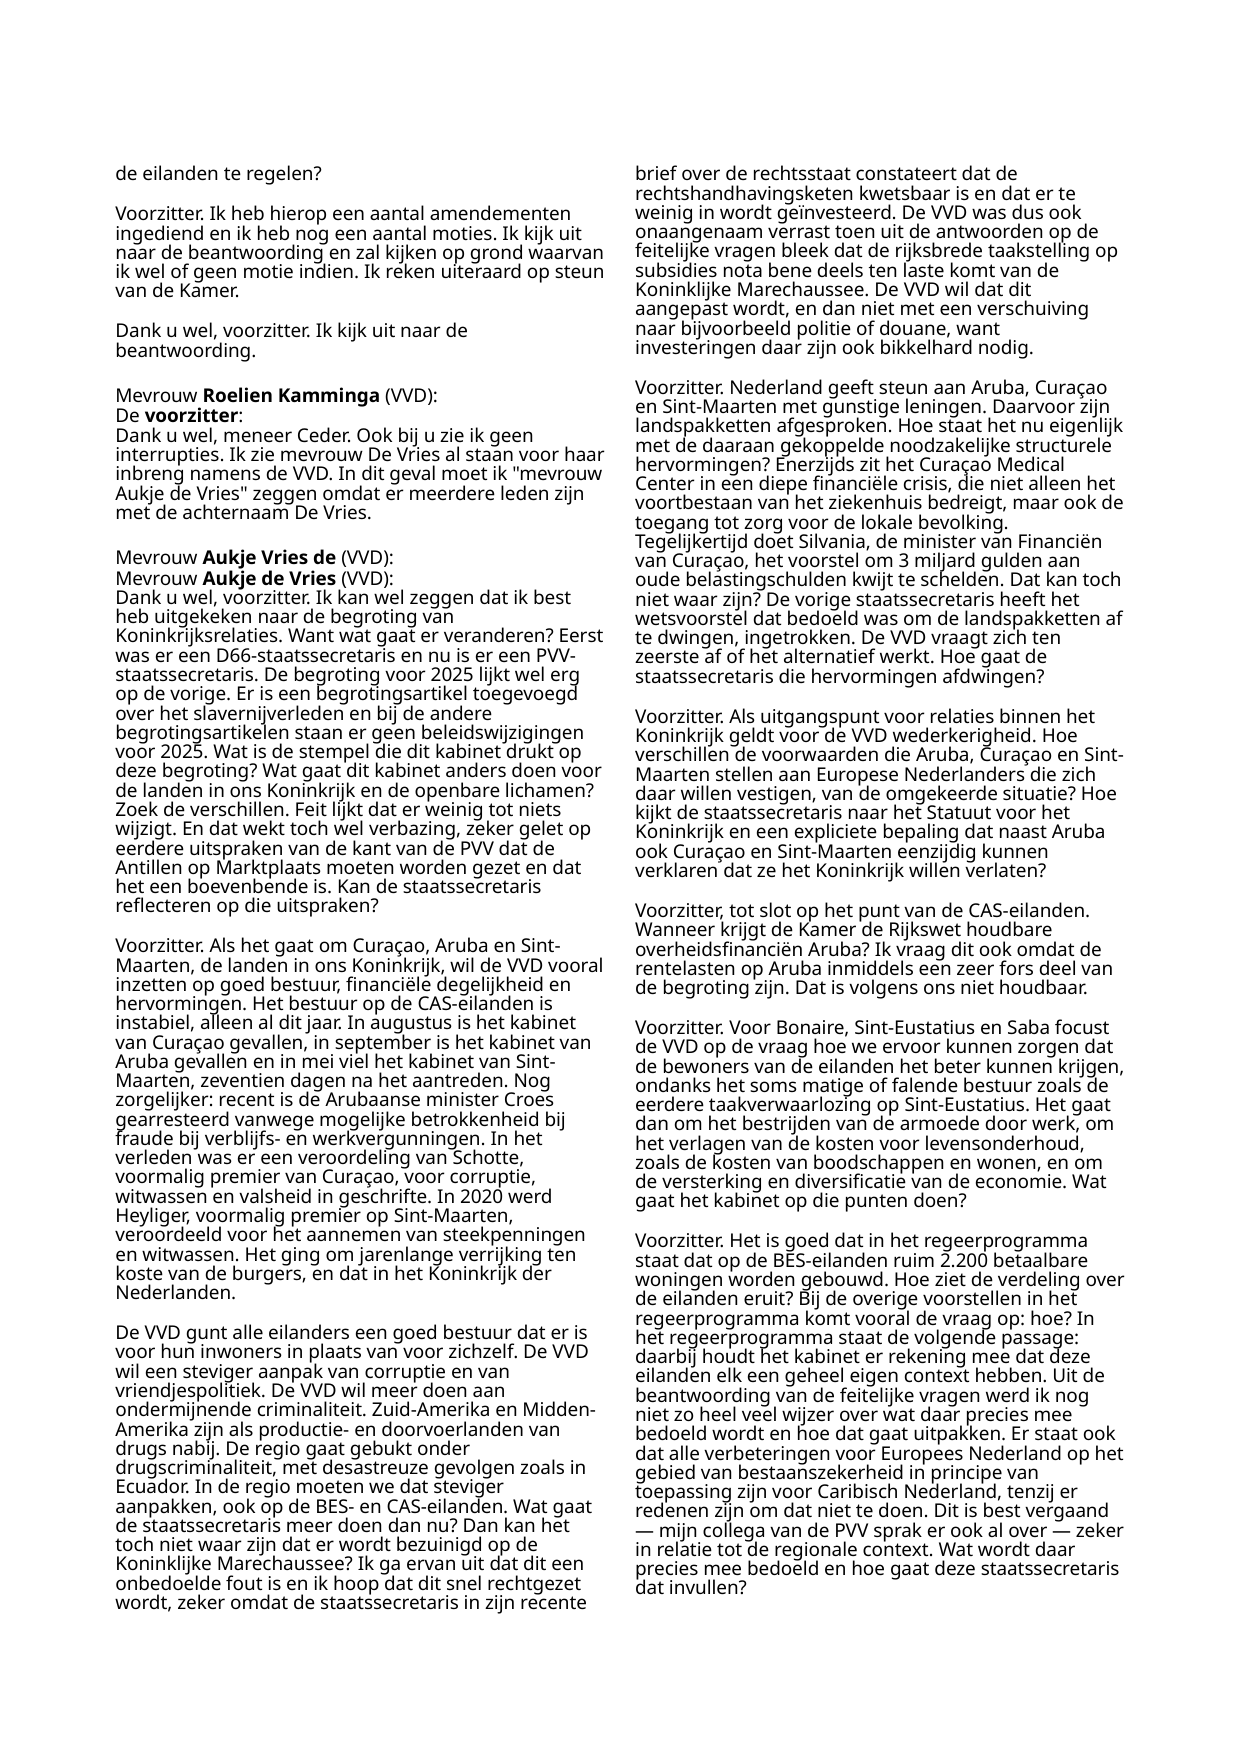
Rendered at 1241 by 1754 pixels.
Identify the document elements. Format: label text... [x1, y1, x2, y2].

text Voorzitter. Voor Bonaire, Sint-Eustatius en Saba focust de VVD op de vraag hoe we ervoor kunnen zorgen dat de bewoners van de eilanden het beter kunnen krijgen, ondanks het soms matige of falende bestuur zoals de eerdere taakverwaarlozing op Sint-Eustatius. Het gaat dan om het bestrijden van de armoede door werk, om het verlagen van de kosten voor levensonderhoud, zoals de kosten van boodschappen en wonen, en om de versterking en diversificatie van de economie. Wat gaat het kabinet op die punten doen? [635, 1019, 1125, 1212]
text de eilanden te regelen? [115, 165, 605, 184]
text Voorzitter. Als het gaat om Curaçao, Aruba en Sint-Maarten, de landen in ons Koninkrijk, wil de VVD vooral inzetten op goed bestuur, financiële degelijkheid en hervormingen. Het bestuur op de CAS-eilanden is instabiel, alleen al dit jaar. In augustus is het kabinet van Curaçao gevallen, in september is het kabinet van Aruba gevallen en in mei viel het kabinet van Sint-Maarten, zeventien dagen na het aantreden. Nog zorgelijker: recent is de Arubaanse minister Croes gearresteerd vanwege mogelijke betrokkenheid bij fraude bij verblijfs- en werkvergunningen. In het verleden was er een veroordeling van Schotte, voormalig premier van Curaçao, voor corruptie, witwassen en valsheid in geschrifte. In 2020 werd Heyliger, voormalig premier op Sint-Maarten, veroordeeld voor het aannemen van steekpenningen en witwassen. Het ging om jarenlange verrijking ten koste van de burgers, en dat in het Koninkrijk der Nederlanden. [115, 937, 605, 1303]
text De VVD gunt alle eilanders een goed bestuur dat er is voor hun inwoners in plaats van voor zichzelf. De VVD wil een steviger aanpak van corruptie en van vriendjespolitiek. De VVD wil meer doen aan ondermijnende criminaliteit. Zuid-Amerika en Midden-Amerika zijn als productie- en doorvoerlanden van drugs nabij. De regio gaat gebukt onder drugscriminaliteit, met desastreuze gevolgen zoals in Ecuador. In de regio moeten we dat steviger aanpakken, ook op de BES- en CAS-eilanden. Wat gaat de staatssecretaris meer doen dan nu? Dan kan het toch niet waar zijn dat er wordt bezuinigd op de Koninklijke Marechaussee? Ik ga ervan uit dat dit een onbedoelde fout is en ik hoop dat dit snel rechtgezet wordt, zeker omdat de staatssecretaris in zijn recente [115, 1324, 605, 1613]
text Mevrouw Roelien Kamminga (VVD): [115, 382, 605, 407]
text Voorzitter, tot slot op het punt van de CAS-eilanden. Wanneer krijgt de Kamer de Rijkswet houdbare overheidsfinanciën Aruba? Ik vraag dit ook omdat de rentelasten op Aruba inmiddels een zeer fors deel van de begroting zijn. Dat is volgens ons niet houdbaar. [635, 902, 1125, 998]
text Voorzitter. Ik heb hierop een aantal amendementen ingediend en ik heb nog een aantal moties. Ik kijk uit naar de beantwoording en zal kijken op grond waarvan ik wel of geen motie indien. Ik reken uiteraard op steun van de Kamer. [115, 205, 605, 302]
text Dank u wel, meneer Ceder. Ook bij u zie ik geen interrupties. Ik zie mevrouw De Vries al staan voor haar inbreng namens de VVD. In dit geval moet ik "mevrouw Aukje de Vries" zeggen omdat er meerdere leden zijn met de achternaam De Vries. [115, 427, 605, 523]
text Voorzitter. Als uitgangspunt voor relaties binnen het Koninkrijk geldt voor de VVD wederkerigheid. Hoe verschillen de voorwaarden die Aruba, Curaçao en Sint-Maarten stellen aan Europese Nederlanders die zich daar willen vestigen, van de omgekeerde situatie? Hoe kijkt de staatssecretaris naar het Statuut voor het Koninkrijk en een expliciete bepaling dat naast Aruba ook Curaçao en Sint-Maarten eenzijdig kunnen verklaren dat ze het Koninkrijk willen verlaten? [635, 708, 1125, 881]
text Dank u wel, voorzitter. Ik kan wel zeggen dat ik best heb uitgekeken naar de begroting van Koninkrijksrelaties. Want wat gaat er veranderen? Eerst was er een D66-staatssecretaris en nu is er een PVV-staatssecretaris. De begroting voor 2025 lijkt wel erg op de vorige. Er is een begrotingsartikel toegevoegd over het slavernijverleden en bij de andere begrotingsartikelen staan er geen beleidswijzigingen voor 2025. Wat is de stempel die dit kabinet drukt op deze begroting? Wat gaat dit kabinet anders doen voor de landen in ons Koninkrijk en de openbare lichamen? Zoek de verschillen. Feit lijkt dat er weinig tot niets wijzigt. En dat wekt toch wel verbazing, zeker gelet op eerdere uitspraken van de kant van de PVV dat de Antillen op Marktplaats moeten worden gezet en dat het een boevenbende is. Kan de staatssecretaris reflecteren op die uitspraken? [115, 589, 605, 917]
text brief over de rechtsstaat constateert dat de rechtshandhavingsketen kwetsbaar is en dat er te weinig in wordt geïnvesteerd. De VVD was dus ook onaangenaam verrast toen uit de antwoorden op de feitelijke vragen bleek dat de rijksbrede taakstelling op subsidies nota bene deels ten laste komt van de Koninklijke Marechaussee. De VVD wil dat dit aangepast wordt, en dan niet met een verschuiving naar bijvoorbeeld politie of douane, want investeringen daar zijn ook bikkelhard nodig. [635, 165, 1125, 358]
text Voorzitter. Nederland geeft steun aan Aruba, Curaçao en Sint-Maarten met gunstige leningen. Daarvoor zijn landspakketten afgesproken. Hoe staat het nu eigenlijk met de daaraan gekoppelde noodzakelijke structurele hervormingen? Enerzijds zit het Curaçao Medical Center in een diepe financiële crisis, die niet alleen het voortbestaan van het ziekenhuis bedreigt, maar ook de toegang tot zorg voor de lokale bevolking. Tegelijkertijd doet Silvania, de minister van Financiën van Curaçao, het voorstel om 3 miljard gulden aan oude belastingschulden kwijt te schelden. Dat kan toch niet waar zijn? De vorige staatssecretaris heeft het wetsvoorstel dat bedoeld was om de landspakketten af te dwingen, ingetrokken. De VVD vraagt zich ten zeerste af of het alternatief werkt. Hoe gaat de staatssecretaris die hervormingen afdwingen? [635, 379, 1125, 687]
text Dank u wel, voorzitter. Ik kijk uit naar de beantwoording. [115, 322, 605, 361]
text Mevrouw Aukje Vries de (VVD): [115, 544, 605, 570]
text Voorzitter. Het is goed dat in het regeerprogramma staat dat op de BES-eilanden ruim 2.200 betaalbare woningen worden gebouwd. Hoe ziet de verdeling over de eilanden eruit? Bij de overige voorstellen in het regeerprogramma komt vooral de vraag op: hoe? In het regeerprogramma staat de volgende passage: daarbij houdt het kabinet er rekening mee dat deze eilanden elk een geheel eigen context hebben. Uit de beantwoording van de feitelijke vragen werd ik nog niet zo heel veel wijzer over wat daar precies mee bedoeld wordt en hoe dat gaat uitpakken. Er staat ook dat alle verbeteringen voor Europees Nederland op het gebied van bestaanszekerheid in principe van toepassing zijn voor Caribisch Nederland, tenzij er redenen zijn om dat niet te doen. Dit is best vergaand — mijn collega van de PVV sprak er ook al over — zeker in relatie tot de regionale context. Wat wordt daar precies mee bedoeld en hoe gaat deze staatssecretaris dat invullen? [635, 1232, 1125, 1599]
text De voorzitter: [115, 407, 605, 427]
text Mevrouw Aukje de Vries (VVD): [115, 570, 605, 589]
